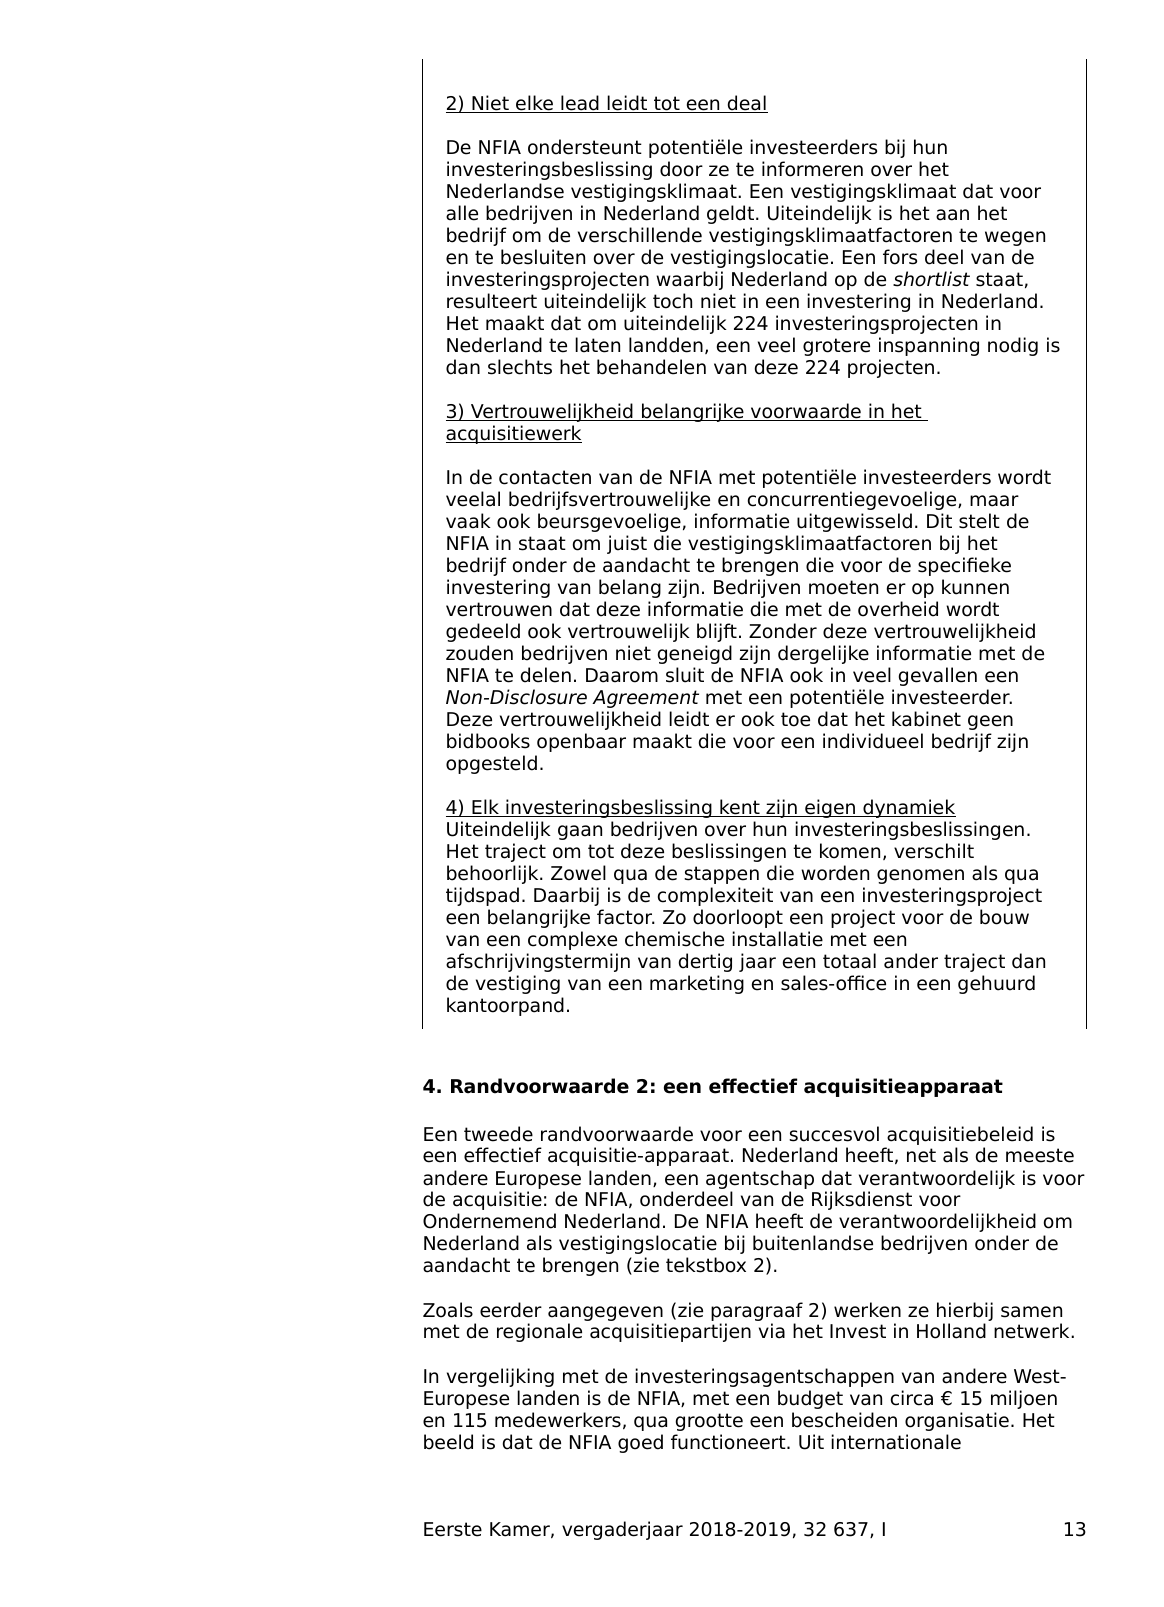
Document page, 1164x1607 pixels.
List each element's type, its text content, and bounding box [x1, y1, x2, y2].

text Zoals eerder aangegeven (zie paragraaf 2) werken ze hierbij samen met de regionale acquisitiepartijen via het Invest in Holland netwerk. [422, 1299, 1087, 1343]
table_header 2) Niet elke lead leidt tot een deal De NFIA ondersteunt potentiële investeerders bij hun investeringsbeslissing door ze te informeren over het Nederlandse vestigingsklimaat. Een vestigingsklimaat dat voor alle bedrijven in Nederland geldt. Uiteindelijk is het aan het bedrijf om de verschillende vestigingsklimaatfactoren te wegen en te besluiten over de vestigingslocatie. Een fors deel van de investeringsprojecten waarbij Nederland op de shortlist staat, resulteert uiteindelijk toch niet in een investering in Nederland. Het maakt dat om uiteindelijk 224 investeringsprojecten in Nederland te laten landden, een veel grotere inspanning nodig is dan slechts het behandelen van deze 224 projecten. 3) Vertrouwelijkheid belangrijke voorwaarde in het acquisitiewerk In de contacten van de NFIA met potentiële investeerders wordt veelal bedrijfsvertrouwelijke en concurrentiegevoelige, maar vaak ook beursgevoelige, informatie uitgewisseld. Dit stelt de NFIA in staat om juist die vestigingsklimaatfactoren bij het bedrijf onder de aandacht te brengen die voor de specifieke investering van belang zijn. Bedrijven moeten er op kunnen vertrouwen dat deze informatie die met de overheid wordt gedeeld ook vertrouwelijk blijft. Zonder deze vertrouwelijkheid zouden bedrijven niet geneigd zijn dergelijke informatie met de NFIA te delen. Daarom sluit de NFIA ook in veel gevallen een Non-Disclosure Agreement met een potentiële investeerder. Deze vertrouwelijkheid leidt er ook toe dat het kabinet geen bidbooks openbaar maakt die voor een individueel bedrijf zijn opgesteld. 4) Elk investeringsbeslissing kent zijn eigen dynamiek Uiteindelijk gaan bedrijven over hun investeringsbeslissingen. Het traject om tot deze beslissingen te komen, verschilt behoorlijk. Zowel qua de stappen die worden genomen als qua tijdspad. Daarbij is de complexiteit van een investeringsproject een belangrijke factor. Zo doorloopt een project voor de bouw van een complexe chemische installatie met een afschrijvingstermijn van dertig jaar een totaal ander traject dan de vestiging van een marketing en sales-office in een gehuurd kantoorpand. [423, 59, 1086, 1029]
text Een tweede randvoorwaarde voor een succesvol acquisitiebeleid is een effectief acquisitie-apparaat. Nederland heeft, net als de meeste andere Europese landen, een agentschap dat verantwoordelijk is voor de acquisitie: de NFIA, onderdeel van de Rijksdienst voor Ondernemend Nederland. De NFIA heeft de verantwoordelijkheid om Nederland als vestigingslocatie bij buitenlandse bedrijven onder de aandacht te brengen (zie tekstbox 2). [422, 1123, 1087, 1277]
text In vergelijking met de investeringsagentschappen van andere West-Europese landen is de NFIA, met een budget van circa € 15 miljoen en 115 medewerkers, qua grootte een bescheiden organisatie. Het beeld is dat de NFIA goed functioneert. Uit internationale [422, 1366, 1087, 1453]
subtitle 4. Randvoorwaarde 2: een effectief acquisitieapparaat [422, 1076, 1087, 1098]
